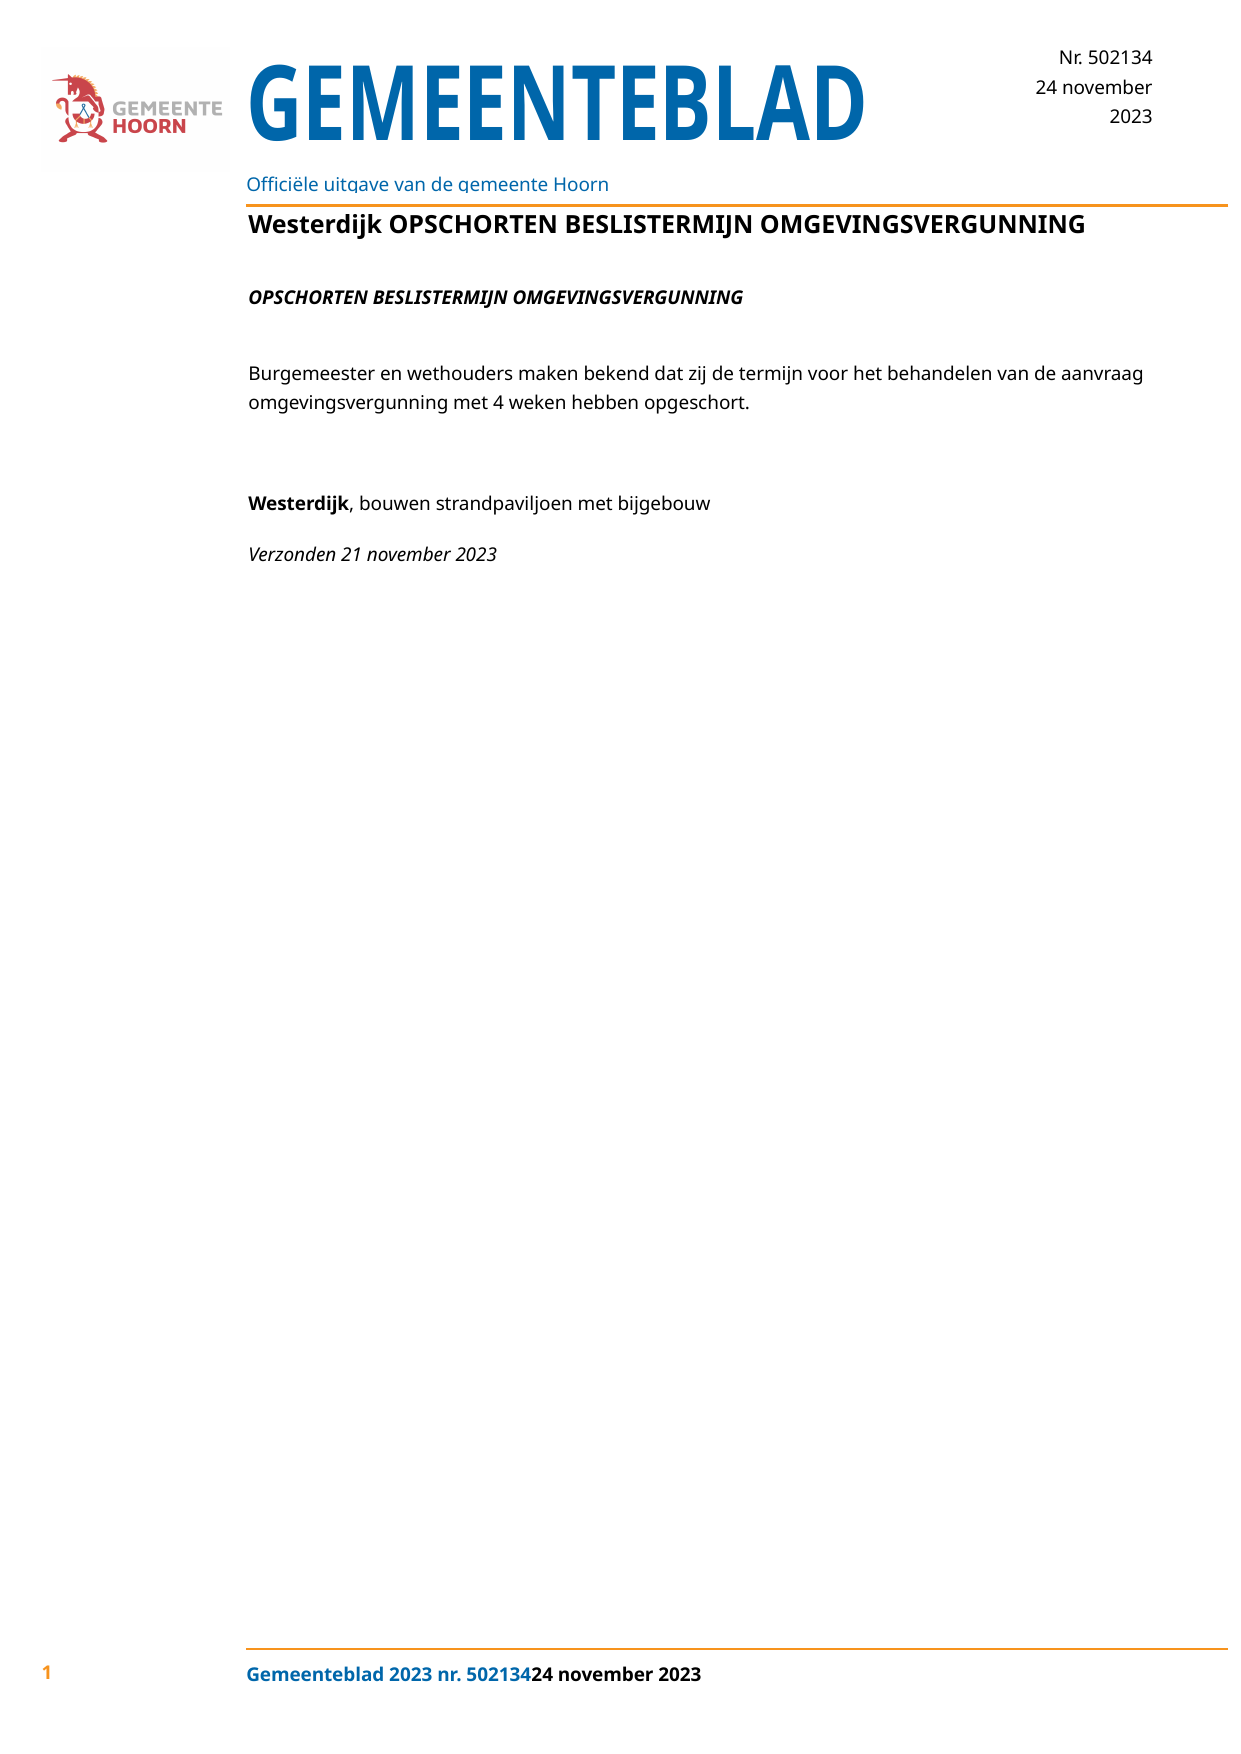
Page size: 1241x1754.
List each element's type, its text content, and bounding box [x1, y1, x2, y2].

text Westerdijk OPSCHORTEN BESLISTERMIJN OMGEVINGSVERGUNNING [248, 207, 1152, 241]
text Westerdijk, bouwen strandpaviljoen met bijgebouw [248, 490, 1152, 516]
picture [41, 47, 231, 172]
text Verzonden 21 november 2023 [248, 541, 1152, 567]
text OPSCHORTEN BESLISTERMIJN OMGEVINGSVERGUNNING [248, 284, 1152, 309]
text Burgemeester en wethouders maken bekend dat zij de termijn voor het behandelen van de aanvraag omgevingsvergunning met 4 weken hebben opgeschort. [248, 360, 1152, 415]
